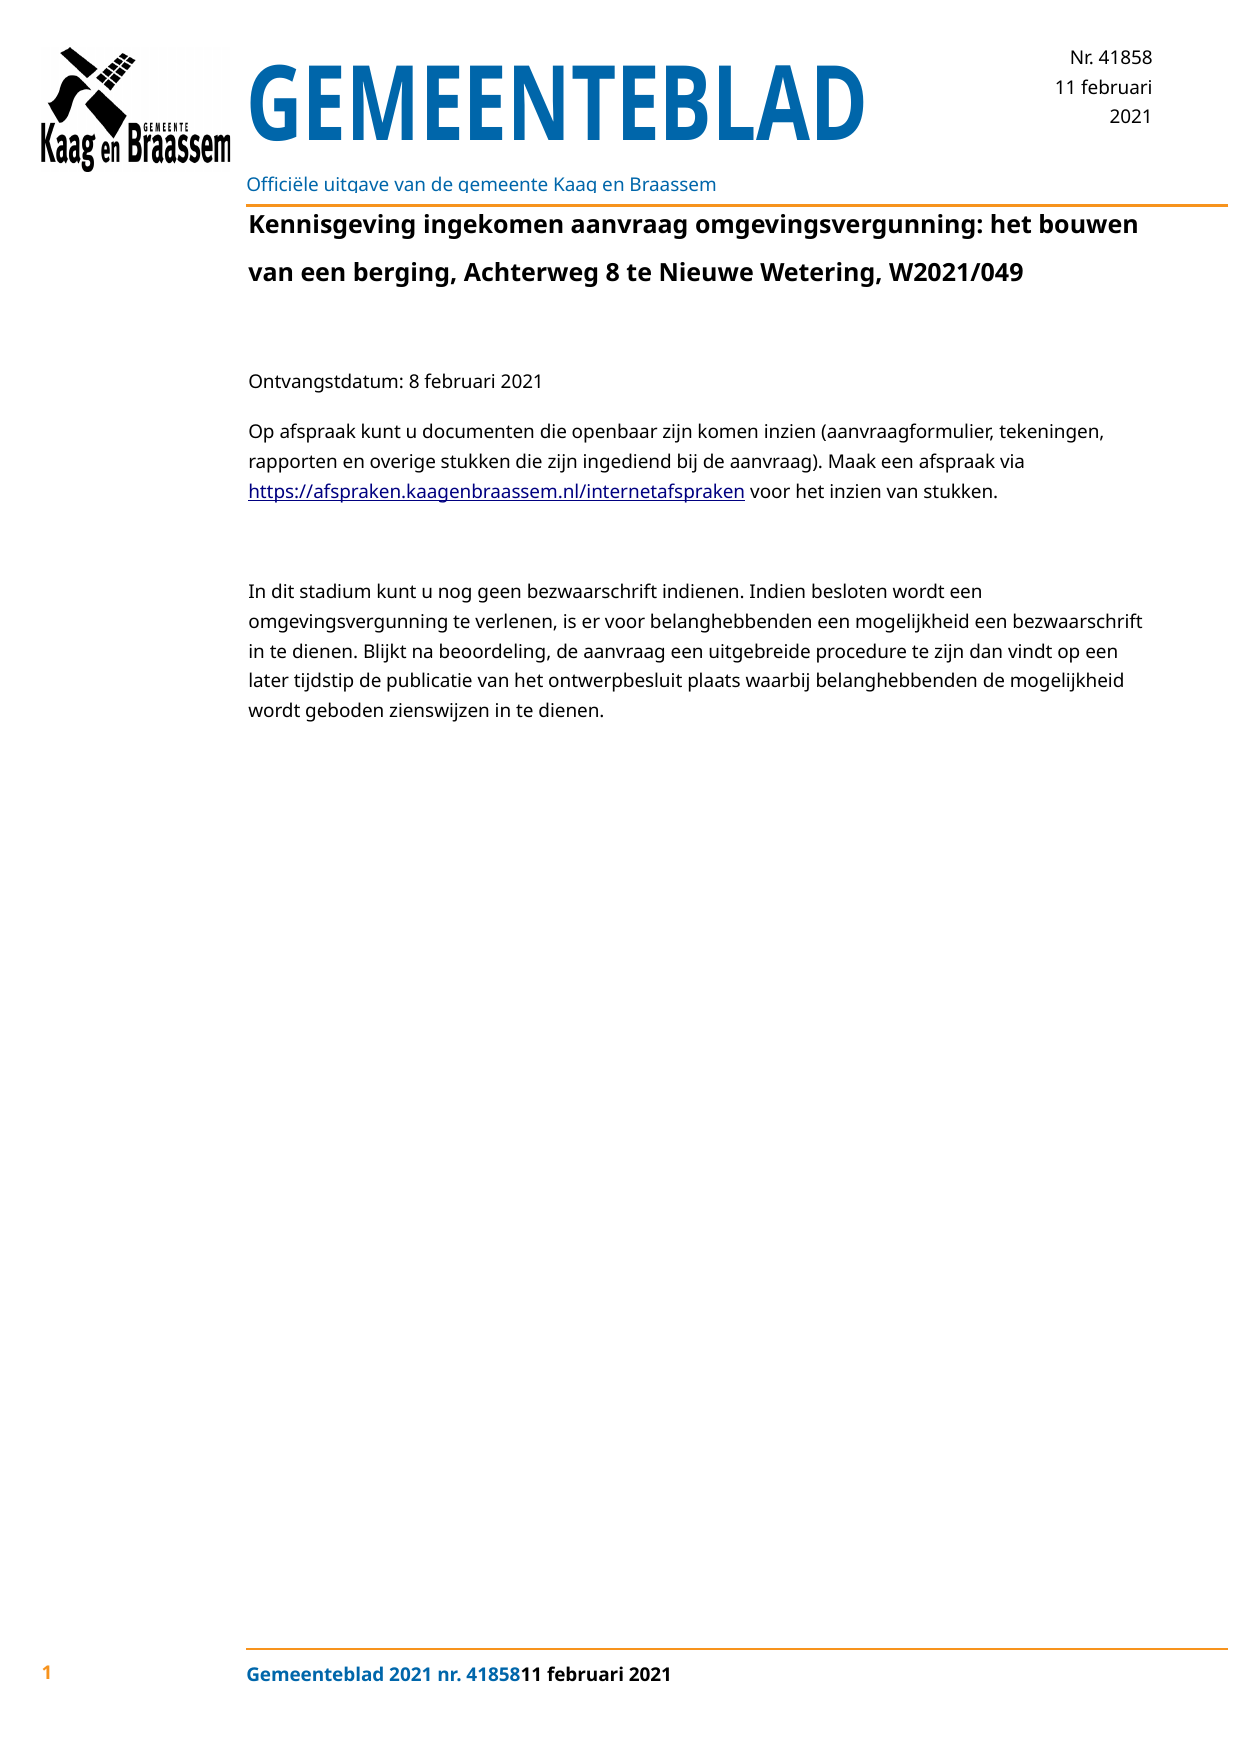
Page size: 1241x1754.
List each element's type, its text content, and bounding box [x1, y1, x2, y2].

text In dit stadium kunt u nog geen bezwaarschrift indienen. Indien besloten wordt een omgevingsvergunning te verlenen, is er voor belanghebbenden een mogelijkheid een bezwaarschrift in te dienen. Blijkt na beoordeling, de aanvraag een uitgebreide procedure te zijn dan vindt op een later tijdstip de publicatie van het ontwerpbesluit plaats waarbij belanghebbenden de mogelijkheid wordt geboden zienswijzen in te dienen. [248, 579, 1152, 723]
text Op afspraak kunt u documenten die openbaar zijn komen inzien (aanvraagformulier, tekeningen, rapporten en overige stukken die zijn ingediend bij de aanvraag). Maak een afspraak via https://afspraken.kaagenbraassem.nl/internetafspraken voor het inzien van stukken. [248, 419, 1152, 504]
picture [41, 47, 231, 172]
text Kennisgeving ingekomen aanvraag omgevingsvergunning: het bouwen van een berging, Achterweg 8 te Nieuwe Wetering, W2021/049 [248, 207, 1152, 288]
text Ontvangstdatum: 8 februari 2021 [248, 368, 1152, 394]
